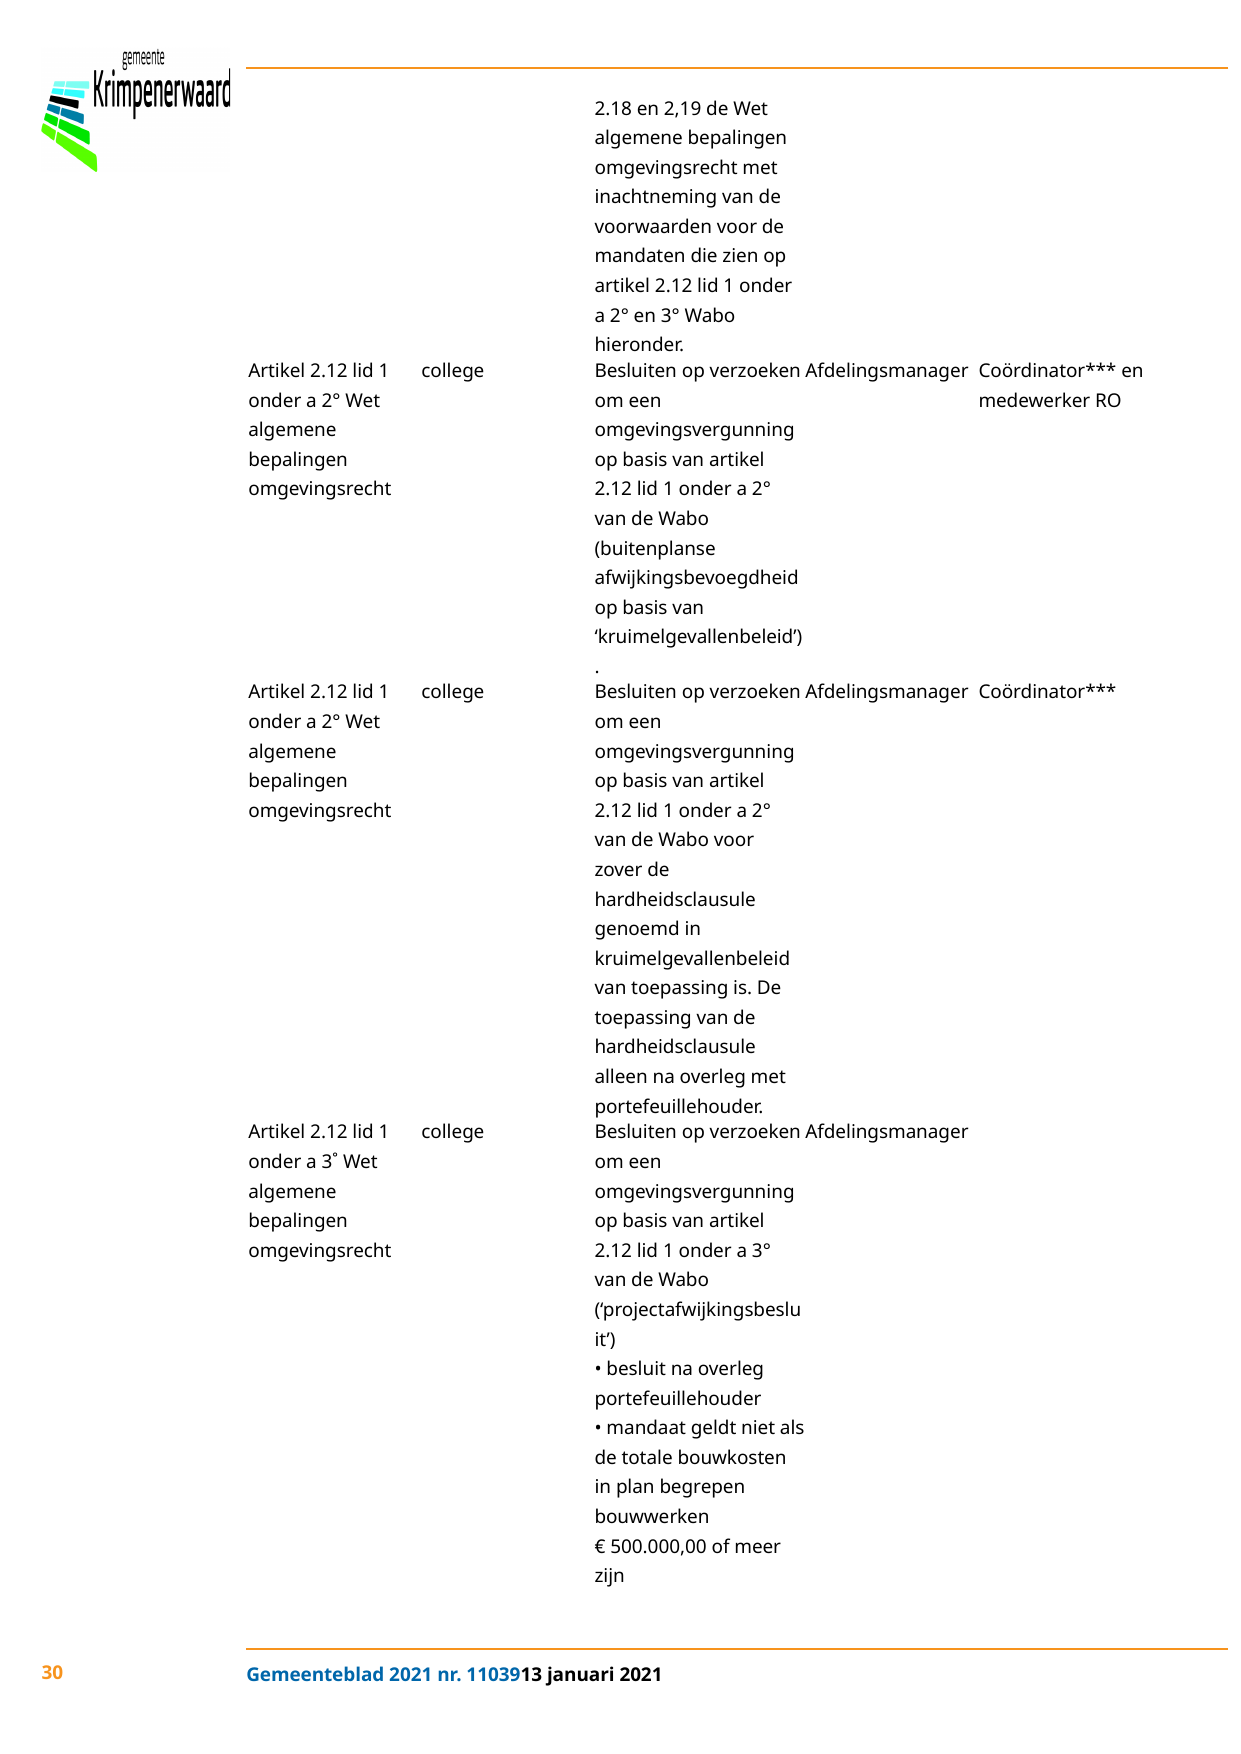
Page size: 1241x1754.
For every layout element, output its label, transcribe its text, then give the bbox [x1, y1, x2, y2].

table_cell Artikel 2.12 lid 1 onder a 2° Wet algemene bepalingen omgevingsrecht [248, 357, 421, 679]
table_cell Afdelingsmanager [805, 679, 978, 1119]
table_cell Afdelingsmanager [805, 1119, 978, 1588]
table_cell Besluiten op verzoeken om een omgevingsvergunning op basis van artikel 2.12 lid 1 onder a 3° van de Wabo (‘projectafwijkingsbesluit’) • besluit na overleg portefeuillehouder • mandaat geldt niet als de totale bouwkosten in plan begrepen bouwwerken € 500.000,00 of meer zijn [594, 1119, 805, 1588]
table_cell Besluiten op verzoeken om een omgevingsvergunning op basis van artikel 2.12 lid 1 onder a 2° van de Wabo (buitenplanse afwijkingsbevoegdheid op basis van ‘kruimelgevallenbeleid’). [594, 357, 805, 679]
table_cell 2.18 en 2,19 de Wet algemene bepalingen omgevingsrecht met inachtneming van de voorwaarden voor de mandaten die zien op artikel 2.12 lid 1 onder a 2° en 3° Wabo hieronder. [594, 95, 805, 357]
table_cell college [421, 679, 594, 1119]
table_cell Afdelingsmanager [805, 357, 978, 679]
table_cell Artikel 2.12 lid 1 onder a 3˚ Wet algemene bepalingen omgevingsrecht [248, 1119, 421, 1588]
table_cell Coördinator*** [978, 679, 1152, 1119]
table_cell Artikel 2.12 lid 1 onder a 2° Wet algemene bepalingen omgevingsrecht [248, 679, 421, 1119]
table_cell [421, 95, 594, 357]
table_cell college [421, 1119, 594, 1588]
table_cell Coördinator*** en medewerker RO [978, 357, 1152, 679]
table_cell [248, 95, 421, 357]
table_cell [805, 95, 978, 357]
picture [41, 47, 231, 172]
table_cell Besluiten op verzoeken om een omgevingsvergunning op basis van artikel 2.12 lid 1 onder a 2° van de Wabo voor zover de hardheidsclausule genoemd in kruimelgevallenbeleid van toepassing is. De toepassing van de hardheidsclausule alleen na overleg met portefeuillehouder. [594, 679, 805, 1119]
table_cell [978, 1119, 1152, 1588]
table_cell college [421, 357, 594, 679]
table_cell [978, 95, 1152, 357]
